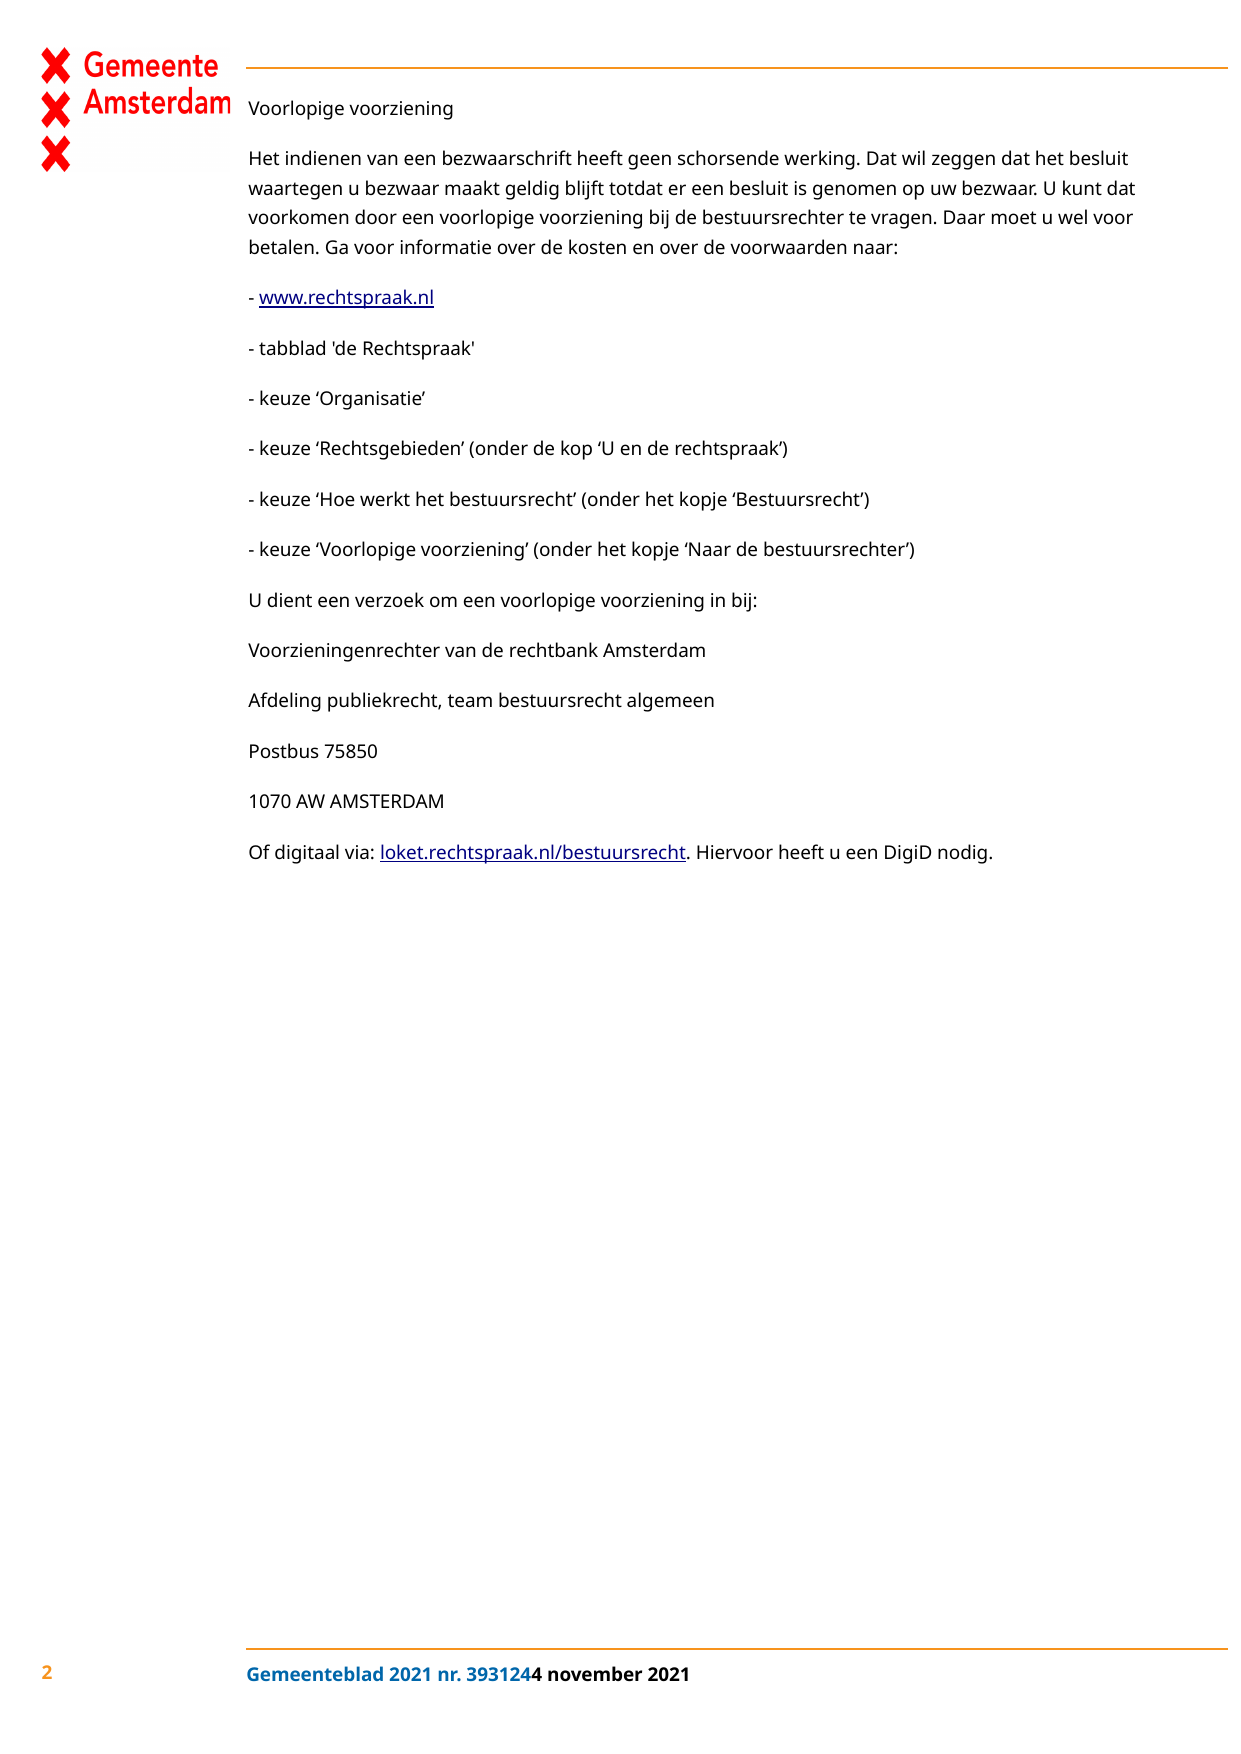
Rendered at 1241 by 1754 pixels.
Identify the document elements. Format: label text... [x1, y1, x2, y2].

text - keuze ‘Hoe werkt het bestuursrecht’ (onder het kopje ‘Bestuursrecht’) [248, 486, 1152, 512]
picture [41, 47, 231, 172]
text 1070 AW AMSTERDAM [248, 788, 1152, 814]
text U dient een verzoek om een voorlopige voorziening in bij: [248, 587, 1152, 613]
text - keuze ‘Voorlopige voorziening’ (onder het kopje ‘Naar de bestuursrechter’) [248, 536, 1152, 562]
text - www.rechtspraak.nl [248, 284, 1152, 310]
text Of digitaal via: loket.rechtspraak.nl/bestuursrecht. Hiervoor heeft u een DigiD nodig. [248, 839, 1152, 865]
text Voorzieningenrechter van de rechtbank Amsterdam [248, 637, 1152, 663]
text - keuze ‘Organisatie’ [248, 385, 1152, 411]
text - tabblad 'de Rechtspraak' [248, 335, 1152, 361]
text Afdeling publiekrecht, team bestuursrecht algemeen [248, 688, 1152, 713]
text Postbus 75850 [248, 738, 1152, 764]
text Het indienen van een bezwaarschrift heeft geen schorsende werking. Dat wil zeggen dat het besluit waartegen u bezwaar maakt geldig blijft totdat er een besluit is genomen op uw bezwaar. U kunt dat voorkomen door een voorlopige voorziening bij de bestuursrechter te vragen. Daar moet u wel voor betalen. Ga voor informatie over de kosten en over de voorwaarden naar: [248, 145, 1152, 260]
text - keuze ‘Rechtsgebieden’ (onder de kop ‘U en de rechtspraak’) [248, 436, 1152, 461]
text Voorlopige voorziening [248, 95, 1152, 121]
